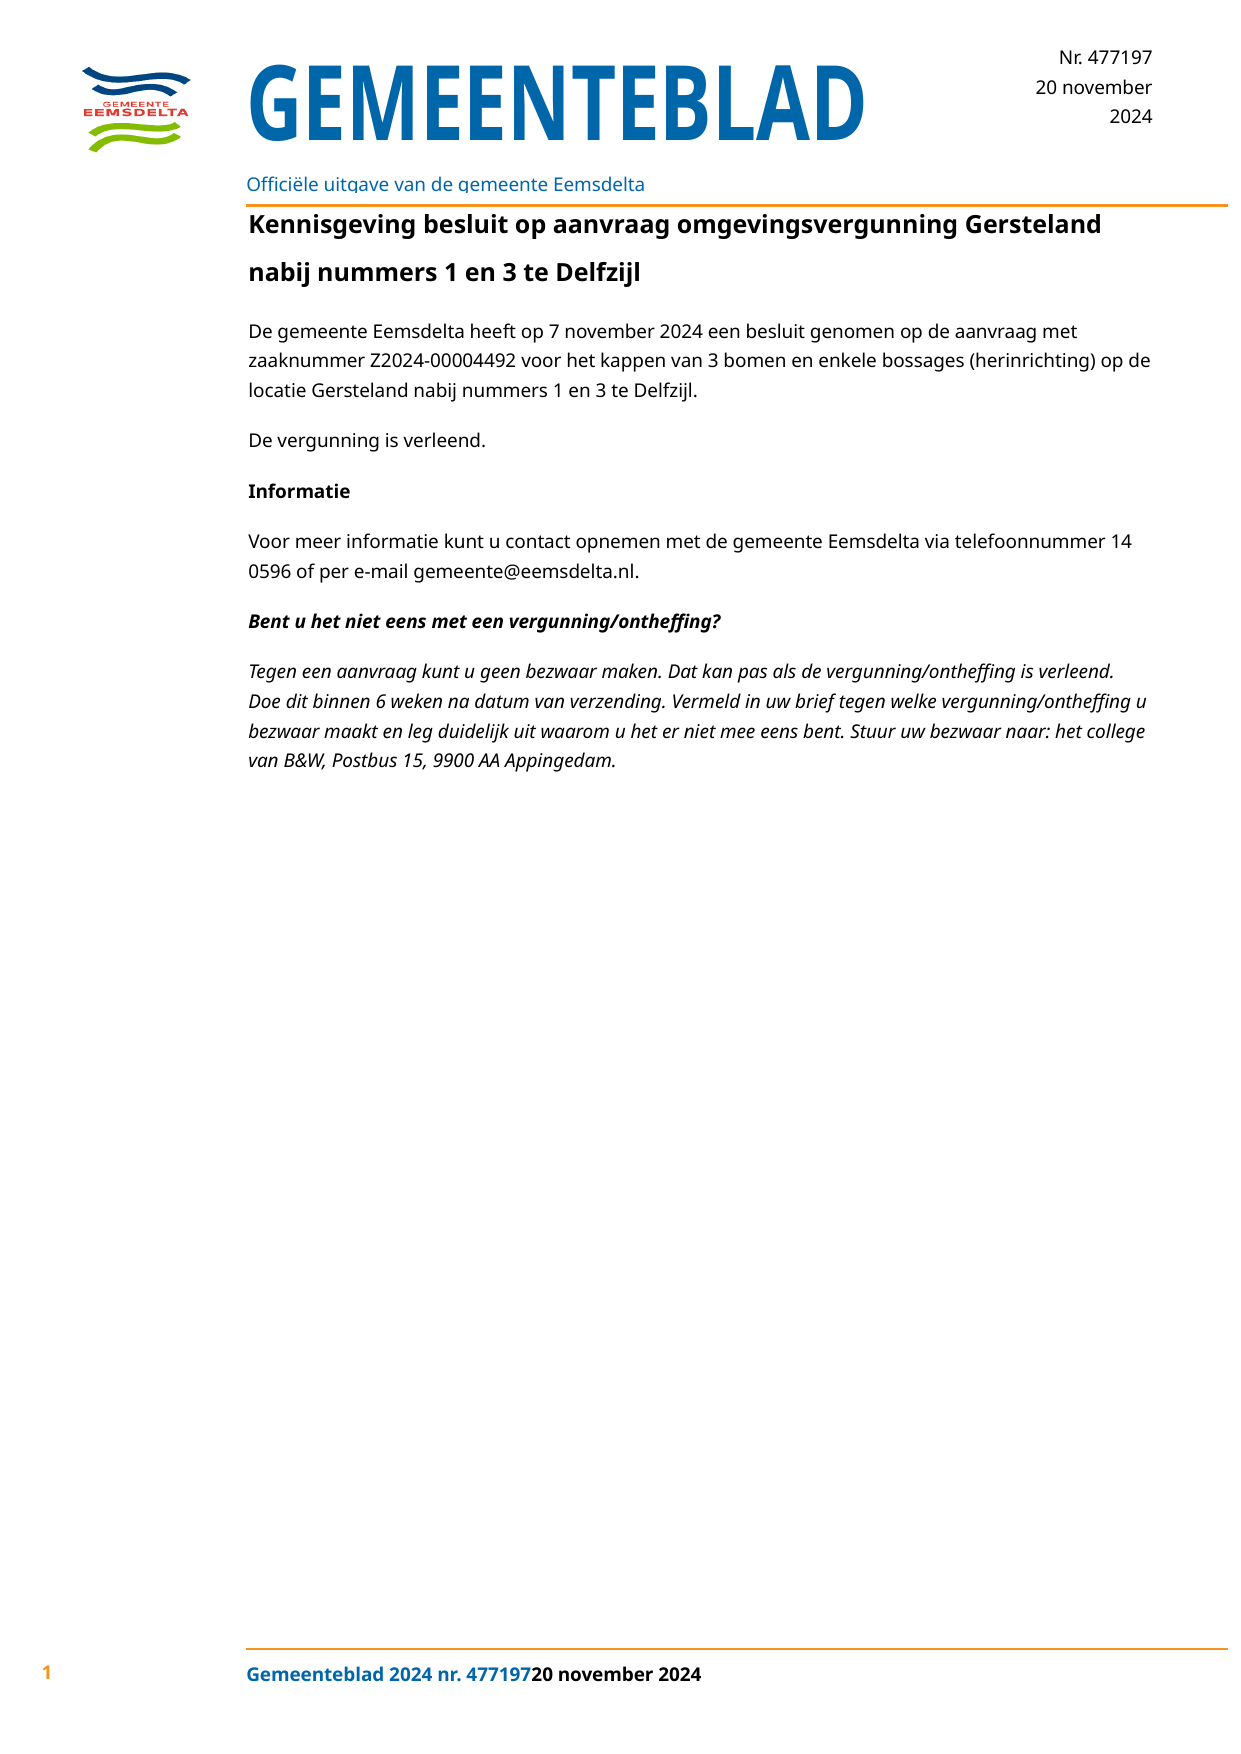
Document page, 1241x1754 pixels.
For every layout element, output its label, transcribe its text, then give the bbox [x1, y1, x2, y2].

text Informatie [248, 478, 1152, 504]
text Bent u het niet eens met een vergunning/ontheffing? [248, 608, 1152, 634]
text Kennisgeving besluit op aanvraag omgevingsvergunning Gersteland nabij nummers 1 en 3 te Delfzijl [248, 207, 1152, 288]
picture [41, 47, 231, 172]
text Voor meer informatie kunt u contact opnemen met de gemeente Eemsdelta via telefoonnummer 14 0596 of per e-mail gemeente@eemsdelta.nl. [248, 528, 1152, 584]
text De gemeente Eemsdelta heeft op 7 november 2024 een besluit genomen op de aanvraag met zaaknummer Z2024-00004492 voor het kappen van 3 bomen en enkele bossages (herinrichting) op de locatie Gersteland nabij nummers 1 en 3 te Delfzijl. [248, 318, 1152, 403]
text De vergunning is verleend. [248, 427, 1152, 453]
text Tegen een aanvraag kunt u geen bezwaar maken. Dat kan pas als de vergunning/ontheffing is verleend. Doe dit binnen 6 weken na datum van verzending. Vermeld in uw brief tegen welke vergunning/ontheffing u bezwaar maakt en leg duidelijk uit waarom u het er niet mee eens bent. Stuur uw bezwaar naar: het college van B&W, Postbus 15, 9900 AA Appingedam. [248, 659, 1152, 773]
